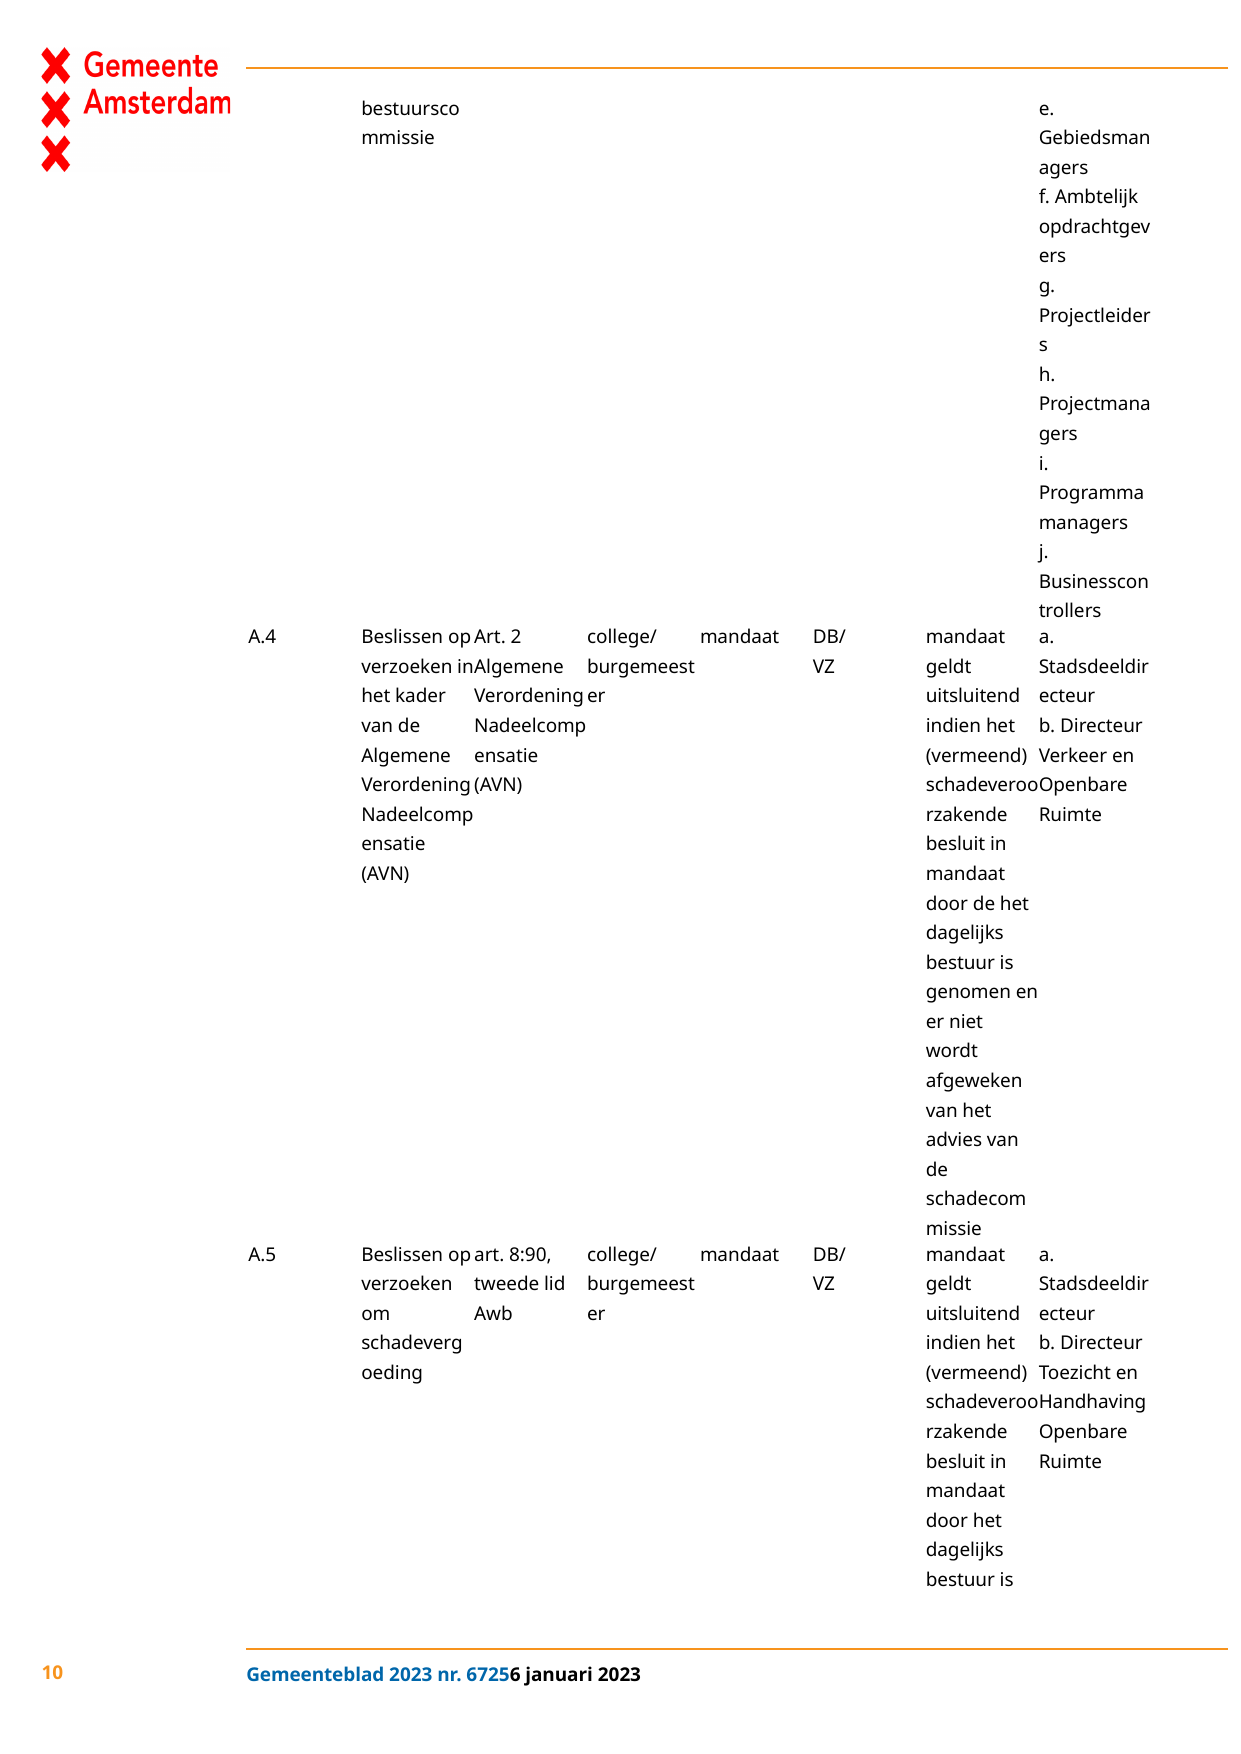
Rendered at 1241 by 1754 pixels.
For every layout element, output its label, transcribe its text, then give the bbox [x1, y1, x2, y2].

table_cell [926, 95, 1038, 623]
table_cell a. Stadsdeeldirecteur b. Directeur Verkeer en Openbare Ruimte [1039, 624, 1152, 1241]
table_cell [248, 95, 361, 623]
table_cell DB/ VZ [813, 624, 926, 1241]
table_cell A.4 [248, 624, 361, 1241]
table_cell A.5 [248, 1241, 361, 1592]
table_cell e. Gebiedsmanagers f. Ambtelijk opdrachtgevers g. Projectleiders h. Projectmanagers i. Programmamanagers j. Businesscontrollers [1039, 95, 1152, 623]
table_cell mandaat geldt uitsluitend indien het (vermeend) schadeveroorzakende besluit in mandaat door het dagelijks bestuur is [926, 1241, 1038, 1592]
table_cell mandaat geldt uitsluitend indien het (vermeend) schadeveroorzakende besluit in mandaat door de het dagelijks bestuur is genomen en er niet wordt afgeweken van het advies van de schadecommissie [926, 624, 1038, 1241]
table_cell college/ burgemeester [587, 1241, 700, 1592]
table_cell college/ burgemeester [587, 624, 700, 1241]
table_cell a. Stadsdeeldirecteur b. Directeur Toezicht en Handhaving Openbare Ruimte [1039, 1241, 1152, 1592]
table_cell DB/ VZ [813, 1241, 926, 1592]
table_cell mandaat [700, 624, 813, 1241]
table_cell [813, 95, 926, 623]
table_cell [587, 95, 700, 623]
table_cell [474, 95, 587, 623]
picture [41, 47, 231, 172]
table_cell mandaat [700, 1241, 813, 1592]
table_cell Beslissen op verzoeken om schadevergoeding [361, 1241, 474, 1592]
table_cell bestuurscommissie [361, 95, 474, 623]
table_cell Art. 2 Algemene Verordening Nadeelcompensatie (AVN) [474, 624, 587, 1241]
table_cell art. 8:90, tweede lid Awb [474, 1241, 587, 1592]
table_cell Beslissen op verzoeken in het kader van de Algemene Verordening Nadeelcompensatie (AVN) [361, 624, 474, 1241]
table_cell [700, 95, 813, 623]
